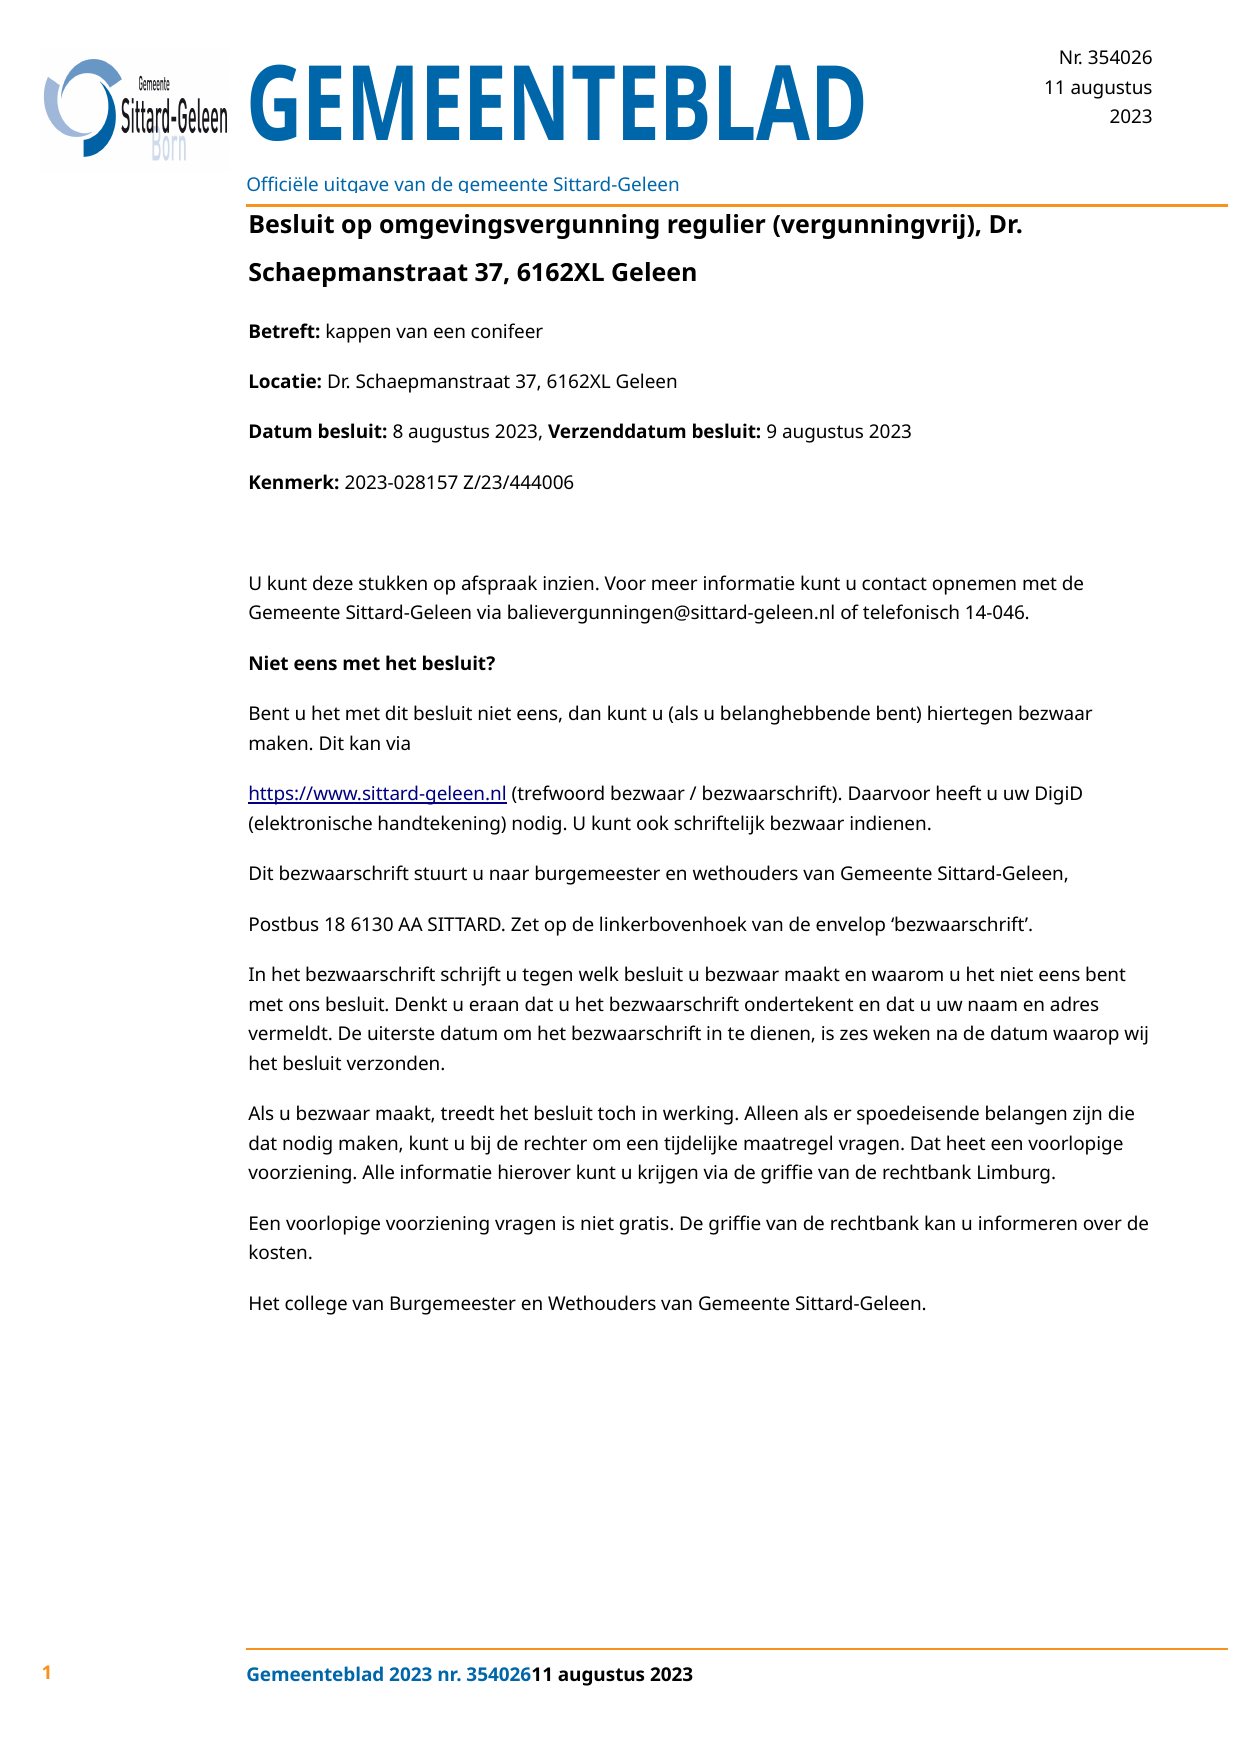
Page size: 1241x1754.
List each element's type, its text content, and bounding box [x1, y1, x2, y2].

text https://www.sittard-geleen.nl (trefwoord bezwaar / bezwaarschrift). Daarvoor heeft u uw DigiD (elektronische handtekening) nodig. U kunt ook schriftelijk bezwaar indienen. [248, 780, 1152, 836]
text Postbus 18 6130 AA SITTARD. Zet op de linkerbovenhoek van de envelop ‘bezwaarschrift’. [248, 911, 1152, 937]
text Bent u het met dit besluit niet eens, dan kunt u (als u belanghebbende bent) hiertegen bezwaar maken. Dit kan via [248, 700, 1152, 756]
text Als u bezwaar maakt, treedt het besluit toch in werking. Alleen als er spoedeisende belangen zijn die dat nodig maken, kunt u bij de rechter om een tijdelijke maatregel vragen. Dat heet een voorlopige voorziening. Alle informatie hierover kunt u krijgen via de griffie van de rechtbank Limburg. [248, 1100, 1152, 1185]
picture [41, 47, 231, 172]
text Betreft: kappen van een conifeer [248, 318, 1152, 344]
text Datum besluit: 8 augustus 2023, Verzenddatum besluit: 9 augustus 2023 [248, 419, 1152, 444]
text Het college van Burgemeester en Wethouders van Gemeente Sittard-Geleen. [248, 1290, 1152, 1316]
text Een voorlopige voorziening vragen is niet gratis. De griffie van de rechtbank kan u informeren over de kosten. [248, 1210, 1152, 1265]
text U kunt deze stukken op afspraak inzien. Voor meer informatie kunt u contact opnemen met de Gemeente Sittard-Geleen via balievergunningen@sittard-geleen.nl of telefonisch 14-046. [248, 570, 1152, 625]
text Dit bezwaarschrift stuurt u naar burgemeester en wethouders van Gemeente Sittard-Geleen, [248, 860, 1152, 886]
text Locatie: Dr. Schaepmanstraat 37, 6162XL Geleen [248, 368, 1152, 394]
text Besluit op omgevingsvergunning regulier (vergunningvrij), Dr. Schaepmanstraat 37, 6162XL Geleen [248, 207, 1152, 288]
text In het bezwaarschrift schrijft u tegen welk besluit u bezwaar maakt en waarom u het niet eens bent met ons besluit. Denkt u eraan dat u het bezwaarschrift ondertekent en dat u uw naam en adres vermeldt. De uiterste datum om het bezwaarschrift in te dienen, is zes weken na de datum waarop wij het besluit verzonden. [248, 961, 1152, 1076]
text Kenmerk: 2023-028157 Z/23/444006 [248, 469, 1152, 495]
text Niet eens met het besluit? [248, 650, 1152, 676]
